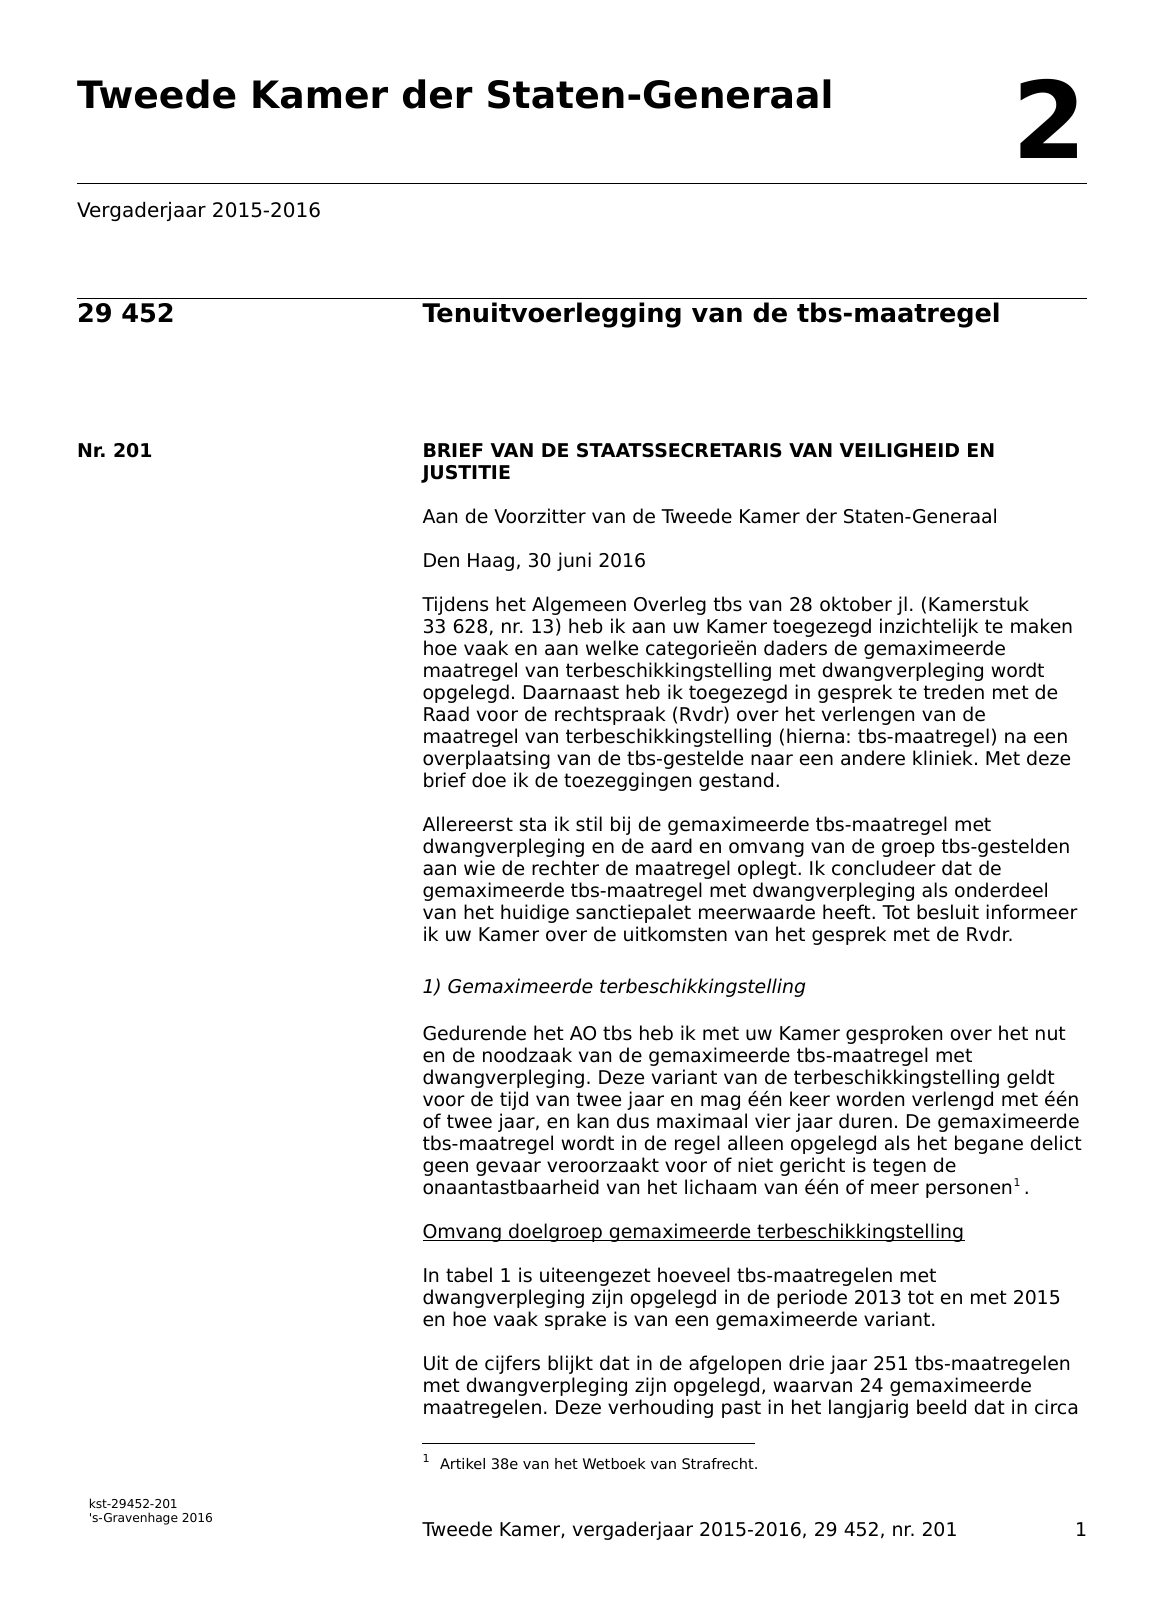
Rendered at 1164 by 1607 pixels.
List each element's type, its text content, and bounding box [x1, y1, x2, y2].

text In tabel 1 is uiteengezet hoeveel tbs-maatregelen met dwangverpleging zijn opgelegd in de periode 2013 tot en met 2015 en hoe vaak sprake is van een gemaximeerde variant. [422, 1265, 1087, 1331]
text 's-Gravenhage 2016 [88, 1511, 323, 1525]
text Aan de Voorzitter van de Tweede Kamer der Staten-Generaal [422, 506, 1087, 528]
table_cell Vergaderjaar 2015-2016 [77, 184, 1087, 298]
subtitle Nr. 201 BRIEF VAN DE STAATSSECRETARIS VAN VEILIGHEID EN JUSTITIE [77, 440, 1087, 484]
table_header 2 [886, 59, 1087, 183]
subtitle 29 452 Tenuitvoerlegging van de tbs-maatregel [77, 299, 1087, 329]
subtitle 1) Gemaximeerde terbeschikkingstelling [422, 976, 1087, 998]
text Uit de cijfers blijkt dat in de afgelopen drie jaar 251 tbs-maatregelen met dwangverpleging zijn opgelegd, waarvan 24 gemaximeerde maatregelen. Deze verhouding past in het langjarig beeld dat in circa [422, 1353, 1087, 1419]
text Allereerst sta ik stil bij de gemaximeerde tbs-maatregel met dwangverpleging en de aard en omvang van de groep tbs-gestelden aan wie de rechter de maatregel oplegt. Ik concludeer dat de gemaximeerde tbs-maatregel met dwangverpleging als onderdeel van het huidige sanctiepalet meerwaarde heeft. Tot besluit informeer ik uw Kamer over de uitkomsten van het gesprek met de Rvdr. [422, 814, 1087, 946]
text Tijdens het Algemeen Overleg tbs van 28 oktober jl. (Kamerstuk 33 628, nr. 13) heb ik aan uw Kamer toegezegd inzichtelijk te maken hoe vaak en aan welke categorieën daders de gemaximeerde maatregel van terbeschikkingstelling met dwangverpleging wordt opgelegd. Daarnaast heb ik toegezegd in gesprek te treden met de Raad voor de rechtspraak (Rvdr) over het verlengen van de maatregel van terbeschikkingstelling (hierna: tbs-maatregel) na een overplaatsing van de tbs-gestelde naar een andere kliniek. Met deze brief doe ik de toezeggingen gestand. [422, 594, 1087, 792]
subtitle Omvang doelgroep gemaximeerde terbeschikkingstelling [422, 1221, 1087, 1243]
text kst-29452-201 [88, 1497, 323, 1511]
text Den Haag, 30 juni 2016 [422, 550, 1087, 572]
table_header Tweede Kamer der Staten-Generaal [77, 59, 886, 183]
text Gedurende het AO tbs heb ik met uw Kamer gesproken over het nut en de noodzaak van de gemaximeerde tbs-maatregel met dwangverpleging. Deze variant van de terbeschikkingstelling geldt voor de tijd van twee jaar en mag één keer worden verlengd met één of twee jaar, en kan dus maximaal vier jaar duren. De gemaximeerde tbs-maatregel wordt in de regel alleen opgelegd als het begane delict geen gevaar veroorzaakt voor of niet gericht is tegen de onaantastbaarheid van het lichaam van één of meer personen. [422, 1023, 1087, 1199]
text Artikel 38e van het Wetboek van Strafrecht. [422, 1452, 1087, 1474]
